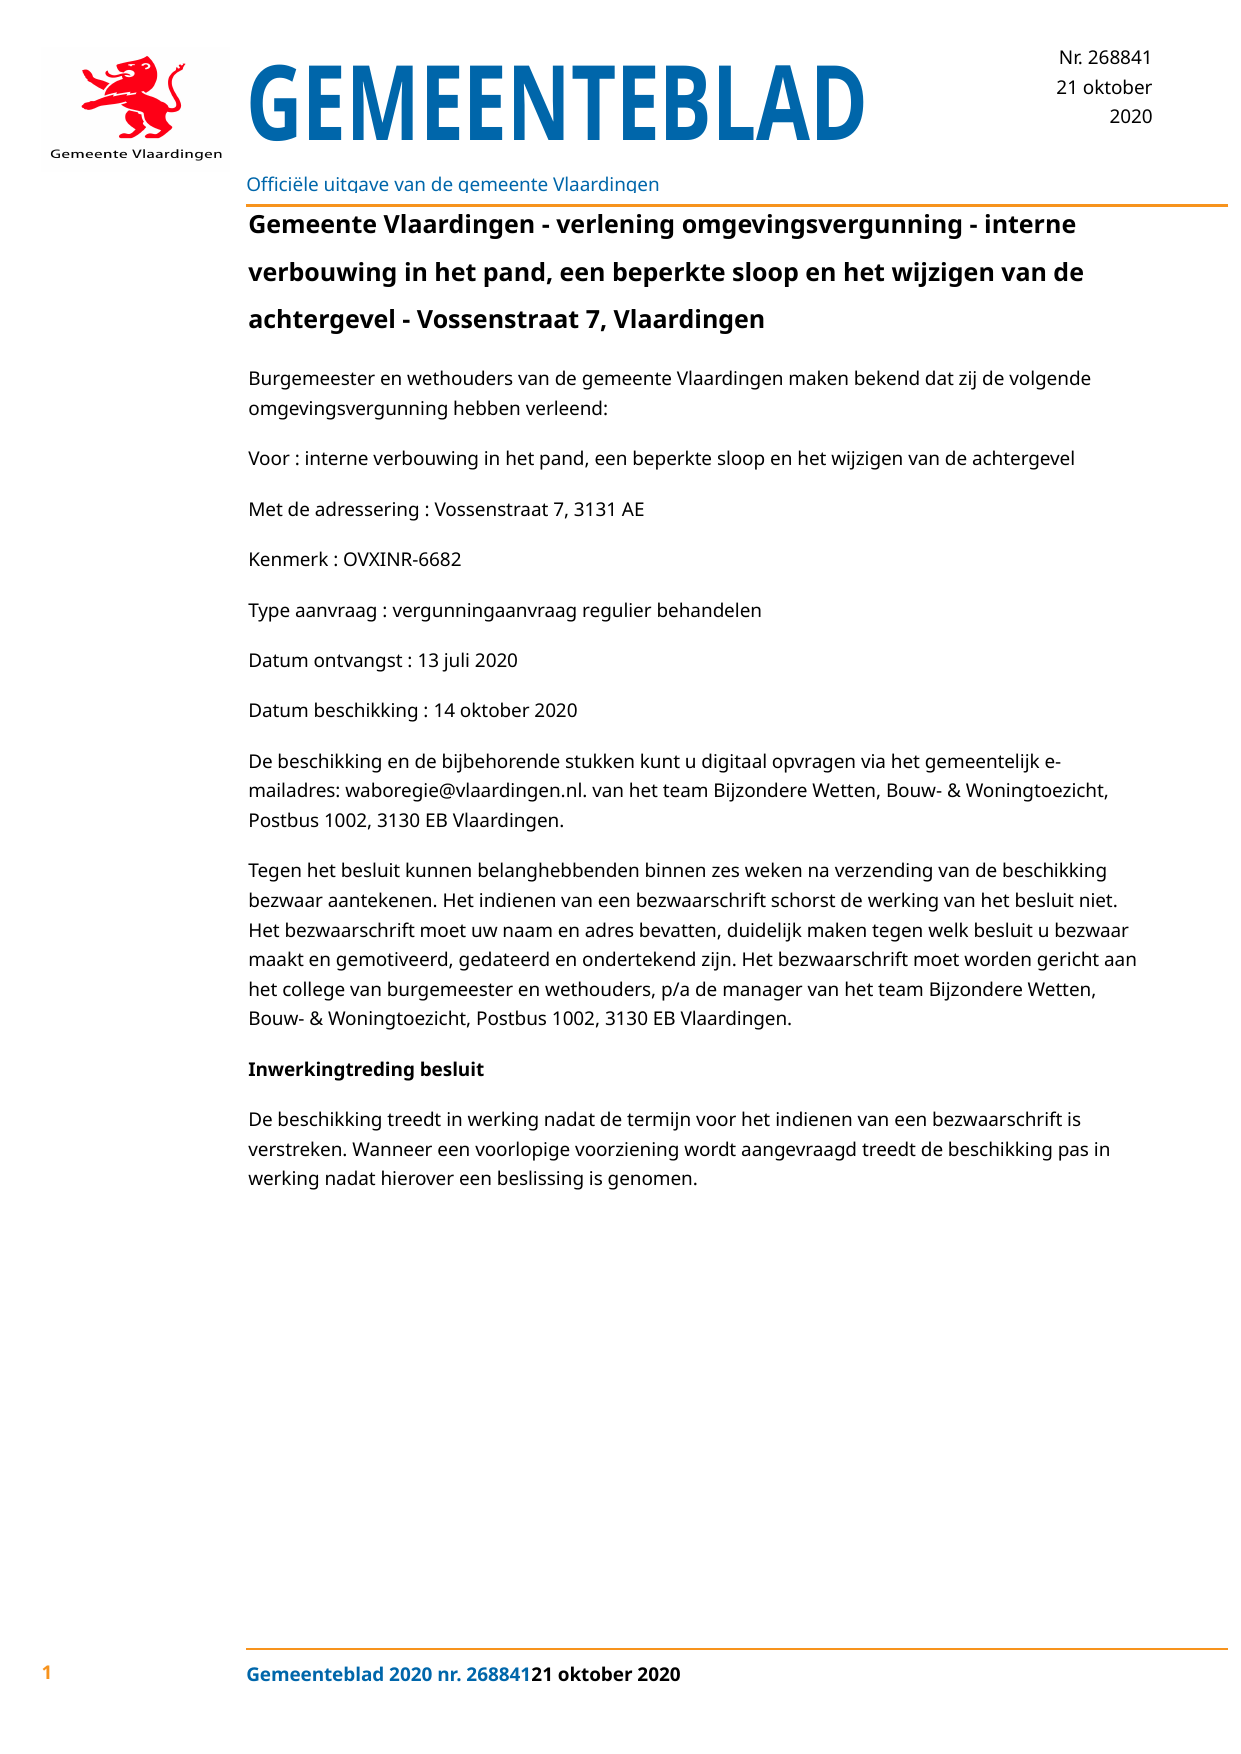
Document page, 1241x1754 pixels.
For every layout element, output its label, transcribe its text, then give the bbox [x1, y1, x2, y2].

text De beschikking en de bijbehorende stukken kunt u digitaal opvragen via het gemeentelijk e-mailadres: waboregie@vlaardingen.nl. van het team Bijzondere Wetten, Bouw- & Woningtoezicht, Postbus 1002, 3130 EB Vlaardingen. [248, 748, 1152, 833]
picture [41, 47, 231, 172]
text Tegen het besluit kunnen belanghebbenden binnen zes weken na verzending van de beschikking bezwaar aantekenen. Het indienen van een bezwaarschrift schorst de werking van het besluit niet. Het bezwaarschrift moet uw naam en adres bevatten, duidelijk maken tegen welk besluit u bezwaar maakt en gemotiveerd, gedateerd en ondertekend zijn. Het bezwaarschrift moet worden gericht aan het college van burgemeester en wethouders, p/a de manager van het team Bijzondere Wetten, Bouw- & Woningtoezicht, Postbus 1002, 3130 EB Vlaardingen. [248, 858, 1152, 1031]
text Met de adressering : Vossenstraat 7, 3131 AE [248, 496, 1152, 522]
text De beschikking treedt in werking nadat de termijn voor het indienen van een bezwaarschrift is verstreken. Wanneer een voorlopige voorziening wordt aangevraagd treedt de beschikking pas in werking nadat hierover een beslissing is genomen. [248, 1106, 1152, 1191]
text Gemeente Vlaardingen - verlening omgevingsvergunning - interne verbouwing in het pand, een beperkte sloop en het wijzigen van de achtergevel - Vossenstraat 7, Vlaardingen [248, 207, 1152, 336]
text Type aanvraag : vergunningaanvraag regulier behandelen [248, 597, 1152, 622]
text Inwerkingtreding besluit [248, 1056, 1152, 1082]
text Datum ontvangst : 13 juli 2020 [248, 647, 1152, 673]
text Voor : interne verbouwing in het pand, een beperkte sloop en het wijzigen van de achtergevel [248, 446, 1152, 471]
text Datum beschikking : 14 oktober 2020 [248, 698, 1152, 723]
text Kenmerk : OVXINR-6682 [248, 546, 1152, 572]
text Burgemeester en wethouders van de gemeente Vlaardingen maken bekend dat zij de volgende omgevingsvergunning hebben verleend: [248, 366, 1152, 421]
